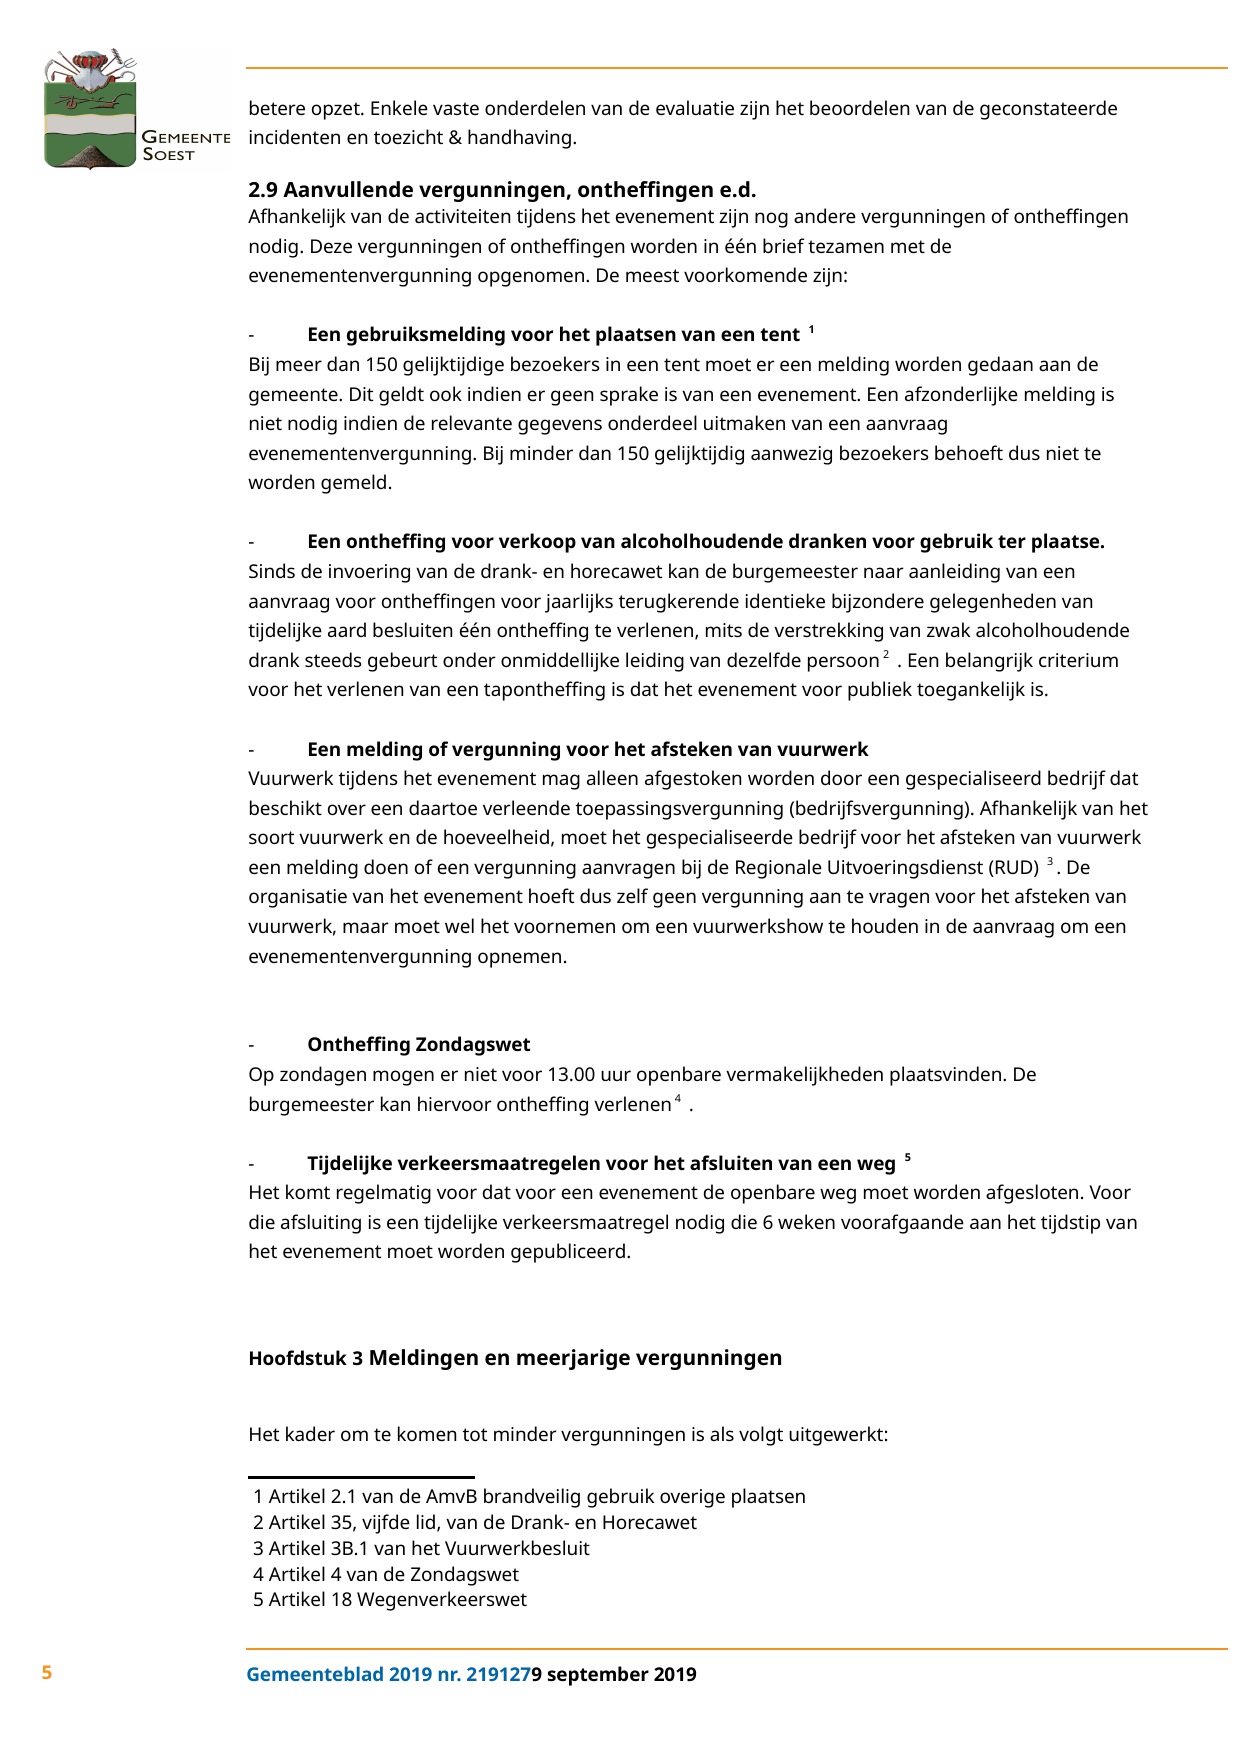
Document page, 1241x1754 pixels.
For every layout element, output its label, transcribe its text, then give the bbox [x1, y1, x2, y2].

text Artikel 35, vijfde lid, van de Drank- en Horecawet [248, 1509, 1152, 1535]
list Artikel 2.1 van de AmvB brandveilig gebruik overige plaatsen [248, 1483, 1152, 1509]
list Een ontheffing voor verkoop van alcoholhoudende dranken voor gebruik ter plaatse. [248, 529, 1152, 554]
text Hoofdstuk 3 Meldingen en meerjarige vergunningen [248, 1343, 1152, 1372]
list Ontheffing Zondagswet [248, 1032, 1152, 1057]
text Het kader om te komen tot minder vergunningen is als volgt uitgewerkt: [248, 1421, 1152, 1447]
text betere opzet. Enkele vaste onderdelen van de evaluatie zijn het beoordelen van de geconstateerde incidenten en toezicht & handhaving. [248, 95, 1152, 150]
text Sinds de invoering van de drank- en horecawet kan de burgemeester naar aanleiding van een aanvraag voor ontheffingen voor jaarlijks terugkerende identieke bijzondere gelegenheden van tijdelijke aard besluiten één ontheffing te verlenen, mits de verstrekking van zwak alcoholhoudende drank steeds gebeurt onder onmiddellijke leiding van dezelfde persoon . Een belangrijk criterium voor het verlenen van een tapontheffing is dat het evenement voor publiek toegankelijk is. [248, 558, 1152, 702]
list Een melding of vergunning voor het afsteken van vuurwerk [248, 736, 1152, 761]
list Artikel 18 Wegenverkeerswet [248, 1586, 1152, 1612]
text Bij meer dan 150 gelijktijdige bezoekers in een tent moet er een melding worden gedaan aan de gemeente. Dit geldt ook indien er geen sprake is van een evenement. Een afzonderlijke melding is niet nodig indien de relevante gegevens onderdeel uitmaken van een aanvraag evenementenvergunning. Bij minder dan 150 gelijktijdig aanwezig bezoekers behoeft dus niet te worden gemeld. [248, 351, 1152, 495]
picture [41, 47, 231, 172]
list Tijdelijke verkeersmaatregelen voor het afsluiten van een weg [248, 1150, 1152, 1176]
text Artikel 4 van de Zondagswet [248, 1561, 1152, 1586]
text Het komt regelmatig voor dat voor een evenement de openbare weg moet worden afgesloten. Voor die afsluiting is een tijdelijke verkeersmaatregel nodig die 6 weken voorafgaande aan het tijdstip van het evenement moet worden gepubliceerd. [248, 1179, 1152, 1264]
text 2.9 Aanvullende vergunningen, ontheffingen e.d. [248, 175, 1152, 203]
text Vuurwerk tijdens het evenement mag alleen afgestoken worden door een gespecialiseerd bedrijf dat beschikt over een daartoe verleende toepassingsvergunning (bedrijfsvergunning). Afhankelijk van het soort vuurwerk en de hoeveelheid, moet het gespecialiseerde bedrijf voor het afsteken van vuurwerk een melding doen of een vergunning aanvragen bij de Regionale Uitvoeringsdienst (RUD) . De organisatie van het evenement hoeft dus zelf geen vergunning aan te vragen voor het afsteken van vuurwerk, maar moet wel het voornemen om een vuurwerkshow te houden in de aanvraag om een evenementenvergunning opnemen. [248, 765, 1152, 968]
text Op zondagen mogen er niet voor 13.00 uur openbare vermakelijkheden plaatsvinden. De burgemeester kan hiervoor ontheffing verlenen . [248, 1061, 1152, 1116]
list Een gebruiksmelding voor het plaatsen van een tent [248, 322, 1152, 347]
text Afhankelijk van de activiteiten tijdens het evenement zijn nog andere vergunningen of ontheffingen nodig. Deze vergunningen of ontheffingen worden in één brief tezamen met de evenementenvergunning opgenomen. De meest voorkomende zijn: [248, 203, 1152, 288]
text Artikel 3B.1 van het Vuurwerkbesluit [248, 1535, 1152, 1561]
